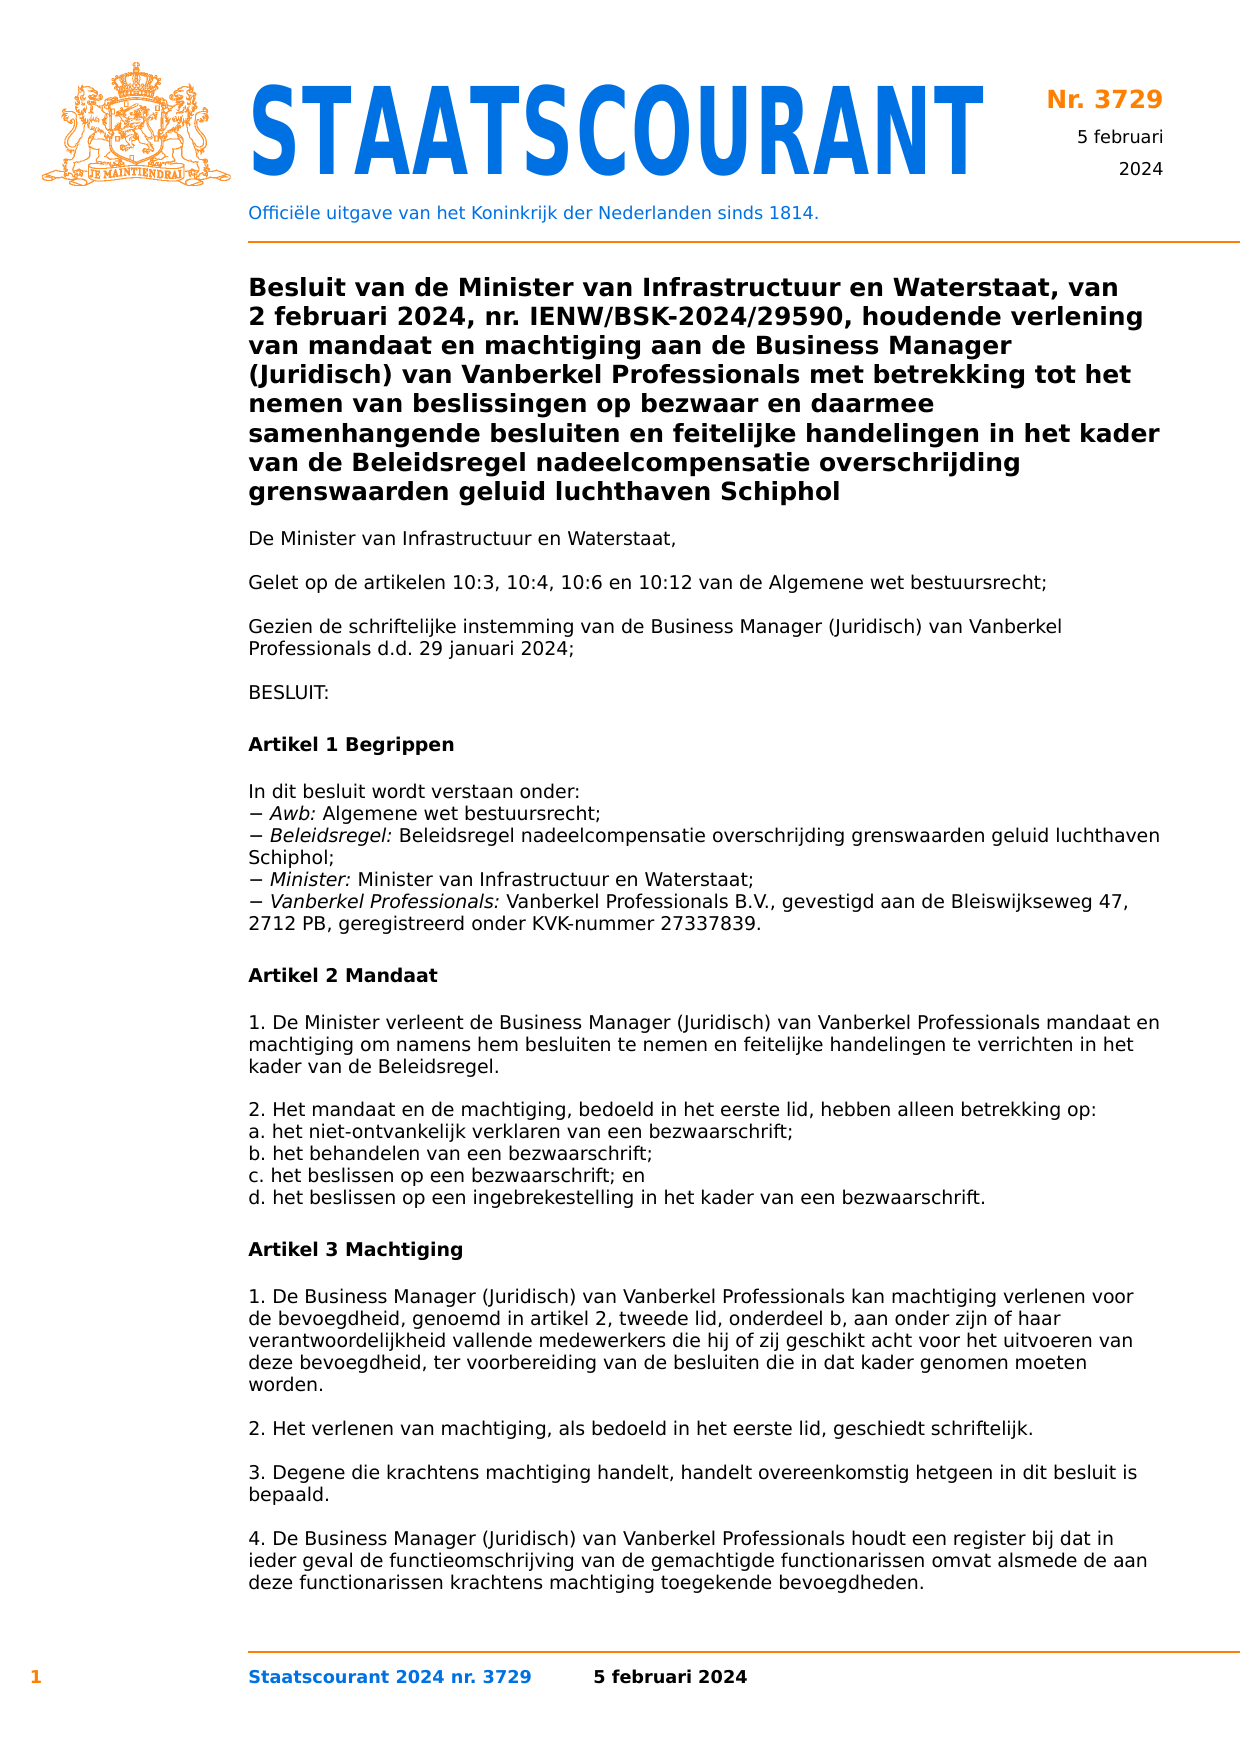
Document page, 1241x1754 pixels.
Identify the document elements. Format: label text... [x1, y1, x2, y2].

text d. het beslissen op een ingebrekestelling in het kader van een bezwaarschrift. [248, 1187, 1163, 1209]
text − Minister: Minister van Infrastructuur en Waterstaat; [248, 869, 1163, 891]
text Gezien de schriftelijke instemming van de Business Manager (Juridisch) van Vanberkel Professionals d.d. 29 januari 2024; [248, 616, 1163, 660]
text 1. De Business Manager (Juridisch) van Vanberkel Professionals kan machtiging verlenen voor de bevoegdheid, genoemd in artikel 2, tweede lid, onderdeel b, aan onder zijn of haar verantwoordelijkheid vallende medewerkers die hij of zij geschikt acht voor het uitvoeren van deze bevoegdheid, ter voorbereiding van de besluiten die in dat kader genomen moeten worden. [248, 1286, 1163, 1396]
text 2. Het verlenen van machtiging, als bedoeld in het eerste lid, geschiedt schriftelijk. [248, 1418, 1163, 1440]
text Gelet op de artikelen 10:3, 10:4, 10:6 en 10:12 van de Algemene wet bestuursrecht; [248, 572, 1163, 594]
table_header [25, 62, 248, 241]
subtitle Artikel 3 Machtiging [248, 1239, 1163, 1261]
table_header Nr. 3729 [998, 62, 1240, 121]
text 4. De Business Manager (Juridisch) van Vanberkel Professionals houdt een register bij dat in ieder geval de functieomschrijving van de gemachtigde functionarissen omvat alsmede de aan deze functionarissen krachtens machtiging toegekende bevoegdheden. [248, 1528, 1163, 1594]
text BESLUIT: [248, 682, 1163, 704]
text 3. Degene die krachtens machtiging handelt, handelt overeenkomstig hetgeen in dit besluit is bepaald. [248, 1462, 1163, 1506]
text b. het behandelen van een bezwaarschrift; [248, 1143, 1163, 1165]
subtitle Artikel 2 Mandaat [248, 964, 1163, 987]
text De Minister van Infrastructuur en Waterstaat, [248, 528, 1163, 550]
table_cell 2024 [998, 153, 1240, 203]
picture [41, 62, 231, 186]
table_cell 5 februari [998, 121, 1240, 153]
table_cell Officiële uitgave van het Koninkrijk der Nederlanden sinds 1814. [248, 203, 1240, 241]
subtitle Besluit van de Minister van Infrastructuur en Waterstaat, van 2 februari 2024, nr. IENW/BSK-2024/29590, houdende verlening van mandaat en machtiging aan de Business Manager (Juridisch) van Vanberkel Professionals met betrekking tot het nemen van beslissingen op bezwaar en daarmee samenhangende besluiten en feitelijke handelingen in het kader van de Beleidsregel nadeelcompensatie overschrijding grenswaarden geluid luchthaven Schiphol [248, 273, 1163, 506]
text 1. De Minister verleent de Business Manager (Juridisch) van Vanberkel Professionals mandaat en machtiging om namens hem besluiten te nemen en feitelijke handelingen te verrichten in het kader van de Beleidsregel. [248, 1012, 1163, 1077]
text a. het niet-ontvankelijk verklaren van een bezwaarschrift; [248, 1121, 1163, 1143]
table_header STAATSCOURANT [248, 62, 998, 203]
text − Awb: Algemene wet bestuursrecht; [248, 803, 1163, 825]
text 2. Het mandaat en de machtiging, bedoeld in het eerste lid, hebben alleen betrekking op: [248, 1099, 1163, 1121]
text In dit besluit wordt verstaan onder: [248, 781, 1163, 803]
text − Vanberkel Professionals: Vanberkel Professionals B.V., gevestigd aan de Bleiswijkseweg 47, 2712 PB, geregistreerd onder KVK-nummer 27337839. [248, 891, 1163, 934]
text − Beleidsregel: Beleidsregel nadeelcompensatie overschrijding grenswaarden geluid luchthaven Schiphol; [248, 825, 1163, 869]
text c. het beslissen op een bezwaarschrift; en [248, 1165, 1163, 1187]
subtitle Artikel 1 Begrippen [248, 734, 1163, 756]
